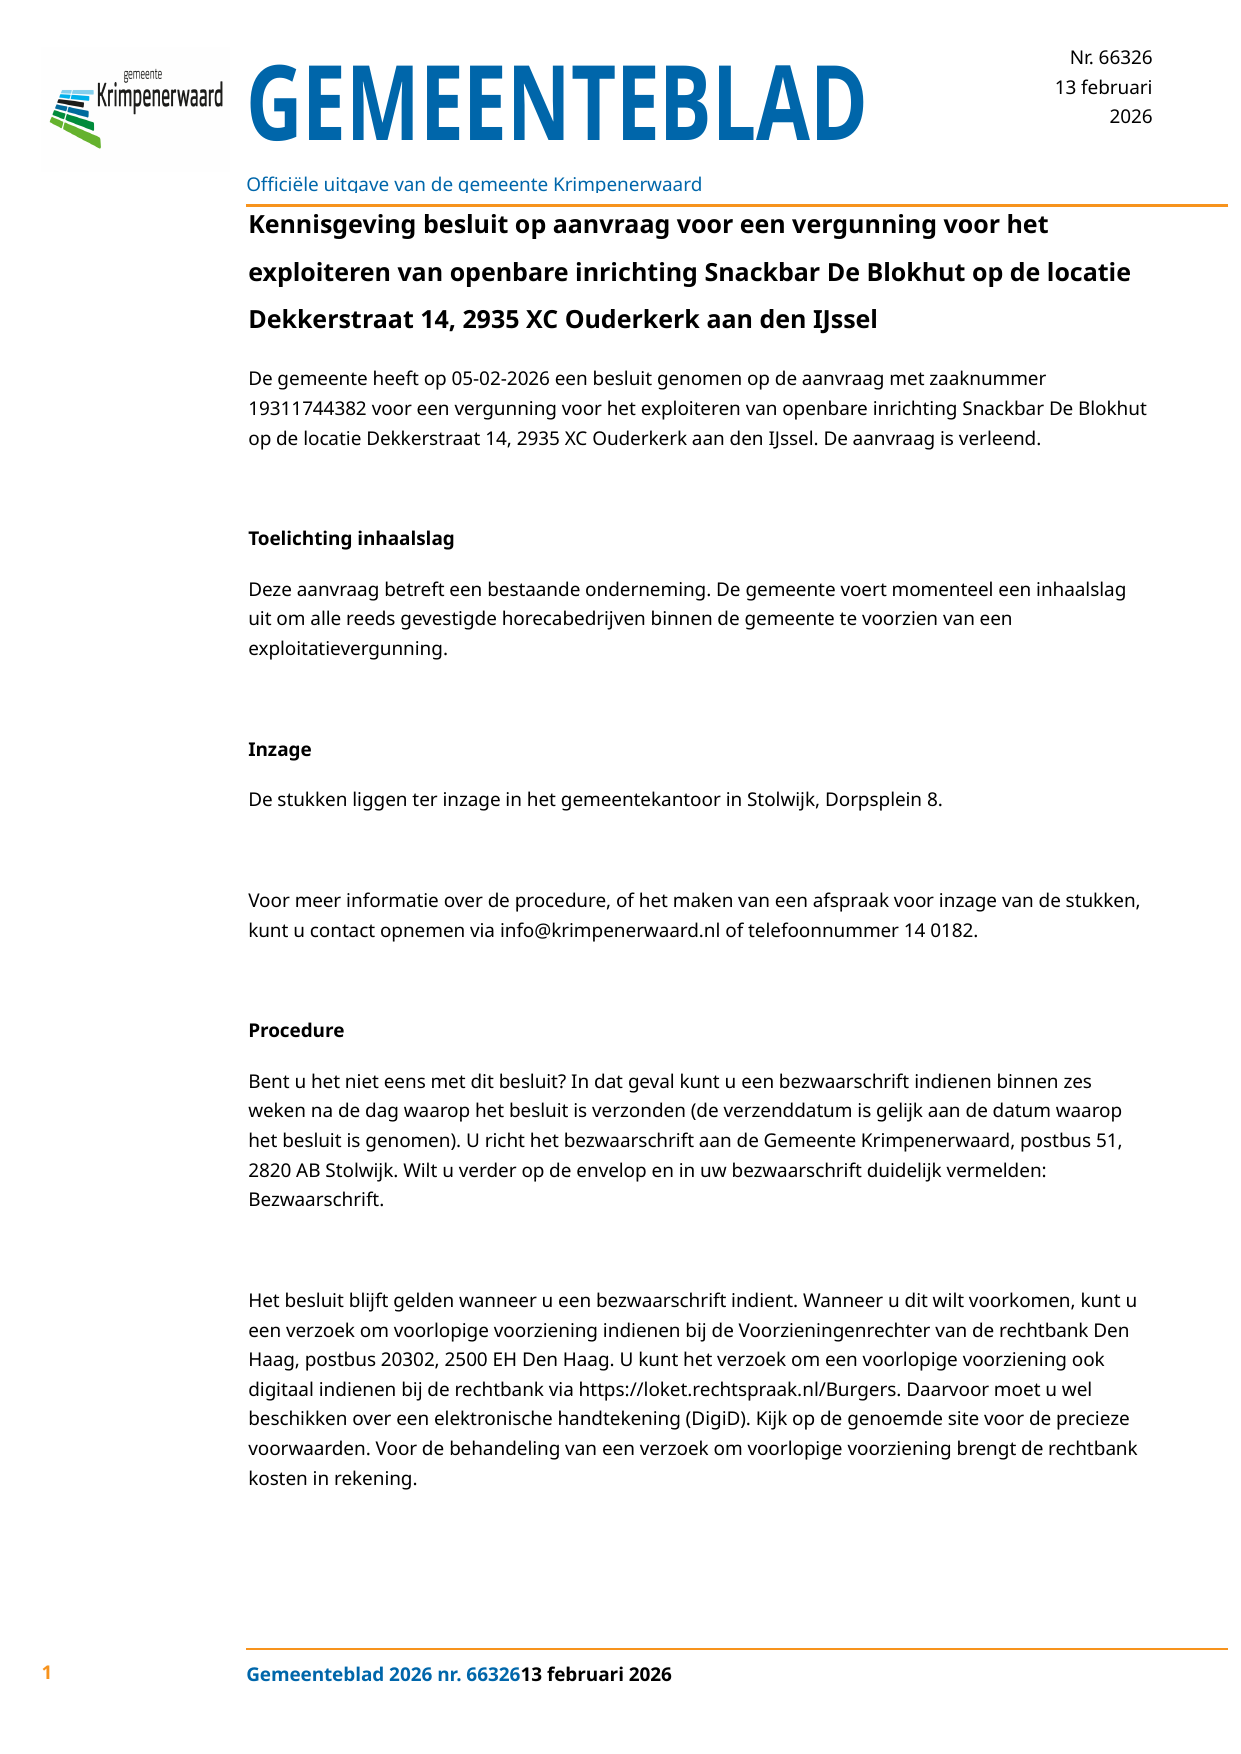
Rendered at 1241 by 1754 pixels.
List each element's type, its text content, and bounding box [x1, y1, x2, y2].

text Kennisgeving besluit op aanvraag voor een vergunning voor het exploiteren van openbare inrichting Snackbar De Blokhut op de locatie Dekkerstraat 14, 2935 XC Ouderkerk aan den IJssel [248, 207, 1152, 336]
text Bent u het niet eens met dit besluit? In dat geval kunt u een bezwaarschrift indienen binnen zes weken na de dag waarop het besluit is verzonden (de verzenddatum is gelijk aan de datum waarop het besluit is genomen). U richt het bezwaarschrift aan de Gemeente Krimpenerwaard, postbus 51, 2820 AB Stolwijk. Wilt u verder op de envelop en in uw bezwaarschrift duidelijk vermelden: Bezwaarschrift. [248, 1068, 1152, 1212]
picture [41, 47, 231, 172]
text Het besluit blijft gelden wanneer u een bezwaarschrift indient. Wanneer u dit wilt voorkomen, kunt u een verzoek om voorlopige voorziening indienen bij de Voorzieningenrechter van de rechtbank Den Haag, postbus 20302, 2500 EH Den Haag. U kunt het verzoek om een voorlopige voorziening ook digitaal indienen bij de rechtbank via https://loket.rechtspraak.nl/Burgers. Daarvoor moet u wel beschikken over een elektronische handtekening (DigiD). Kijk op de genoemde site voor de precieze voorwaarden. Voor de behandeling van een verzoek om voorlopige voorziening brengt de rechtbank kosten in rekening. [248, 1287, 1152, 1490]
text Voor meer informatie over de procedure, of het maken van een afspraak voor inzage van de stukken, kunt u contact opnemen via info@krimpenerwaard.nl of telefoonnummer 14 0182. [248, 887, 1152, 942]
text Deze aanvraag betreft een bestaande onderneming. De gemeente voert momenteel een inhaalslag uit om alle reeds gevestigde horecabedrijven binnen de gemeente te voorzien van een exploitatievergunning. [248, 576, 1152, 661]
text De gemeente heeft op 05-02-2026 een besluit genomen op de aanvraag met zaaknummer 19311744382 voor een vergunning voor het exploiteren van openbare inrichting Snackbar De Blokhut op de locatie Dekkerstraat 14, 2935 XC Ouderkerk aan den IJssel. De aanvraag is verleend. [248, 366, 1152, 450]
text Toelichting inhaalslag [248, 526, 1152, 551]
text De stukken liggen ter inzage in het gemeentekantoor in Stolwijk, Dorpsplein 8. [248, 786, 1152, 812]
text Inzage [248, 736, 1152, 762]
text Procedure [248, 1018, 1152, 1043]
